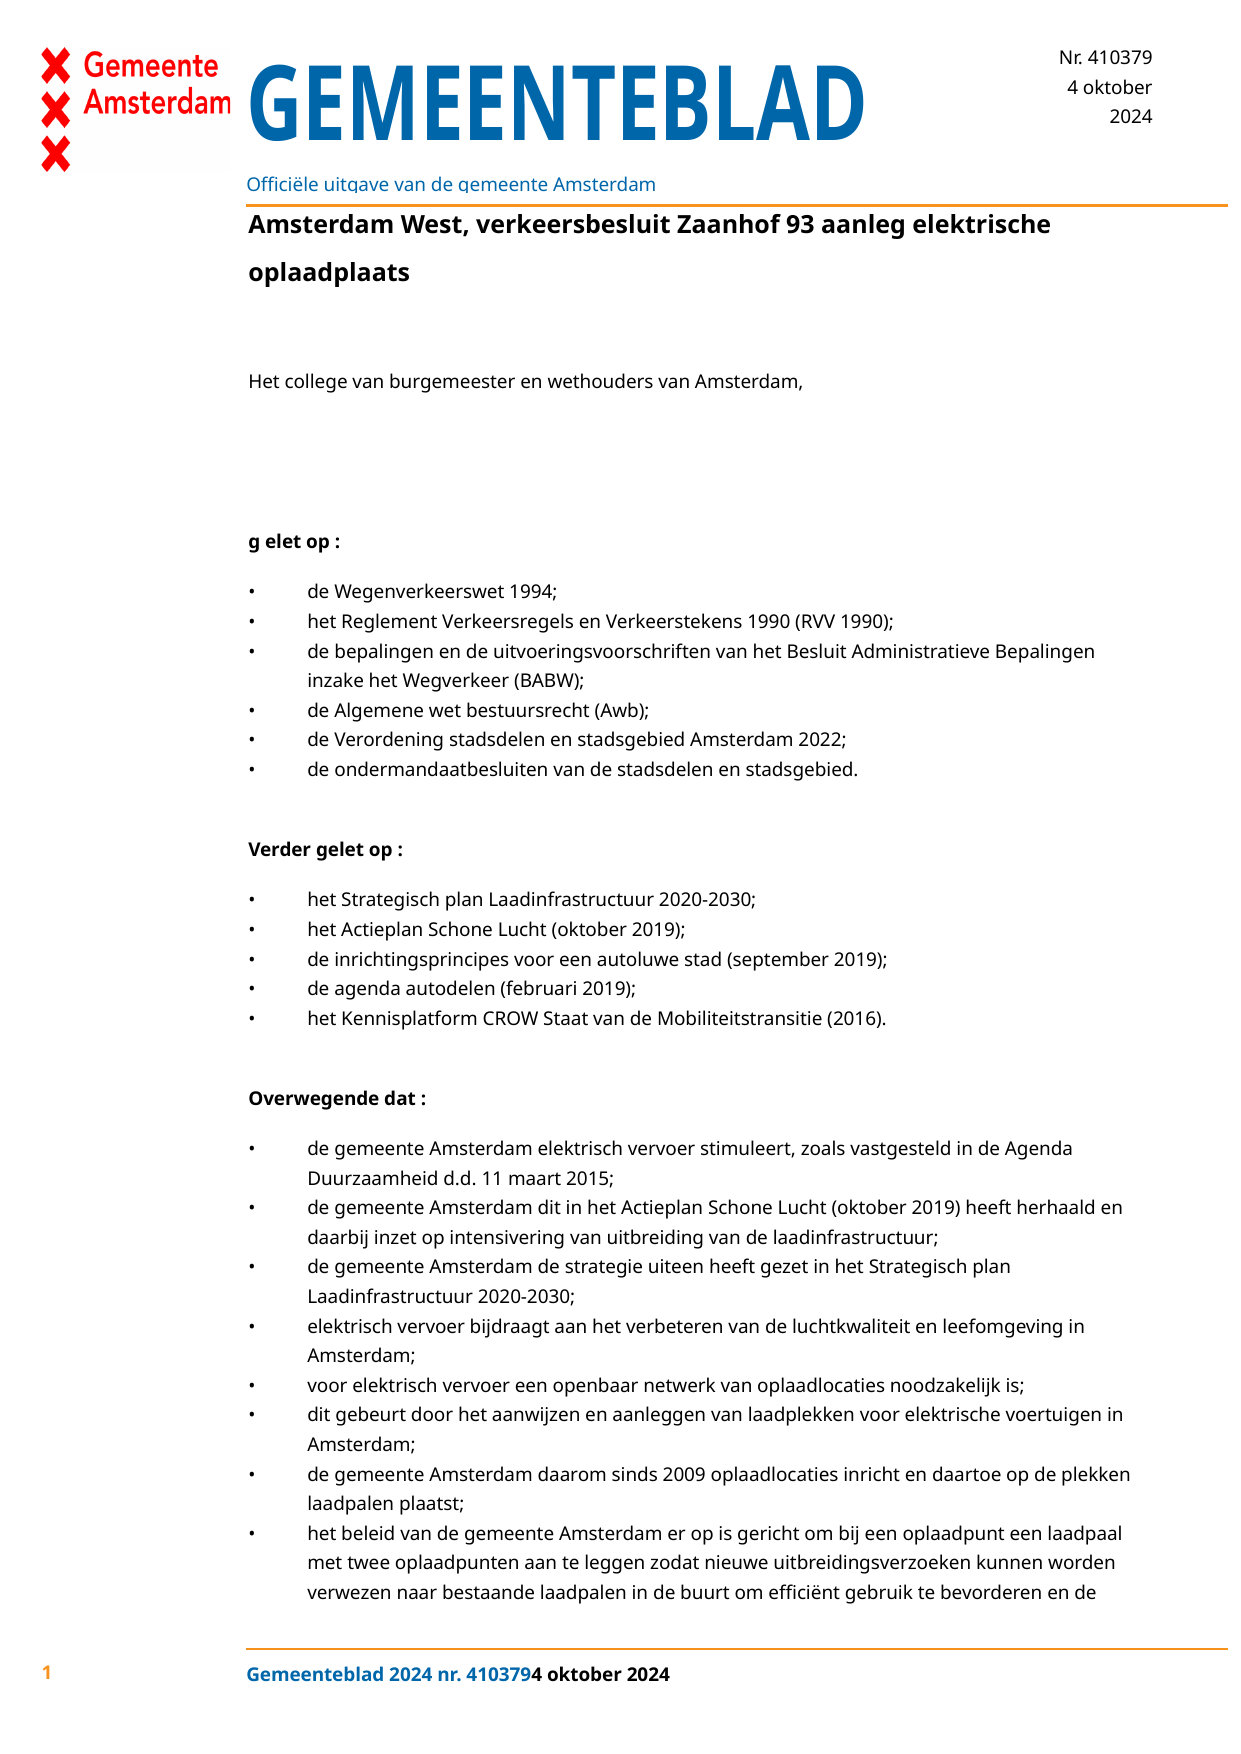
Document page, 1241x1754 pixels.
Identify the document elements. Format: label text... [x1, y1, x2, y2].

list de Verordening stadsdelen en stadsgebied Amsterdam 2022; [248, 727, 1152, 752]
list de inrichtingsprincipes voor een autoluwe stad (september 2019); [248, 946, 1152, 971]
picture [41, 47, 231, 172]
text Het college van burgemeester en wethouders van Amsterdam, [248, 368, 1152, 394]
list de agenda autodelen (februari 2019); [248, 975, 1152, 1001]
list het Reglement Verkeersregels en Verkeerstekens 1990 (RVV 1990); [248, 608, 1152, 634]
list de gemeente Amsterdam daarom sinds 2009 oplaadlocaties inricht en daartoe op de plekken laadpalen plaatst; [248, 1461, 1152, 1516]
list de bepalingen en de uitvoeringsvoorschriften van het Besluit Administratieve Bepalingen inzake het Wegverkeer (BABW); [248, 638, 1152, 693]
list elektrisch vervoer bijdraagt aan het verbeteren van de luchtkwaliteit en leefomgeving in Amsterdam; [248, 1313, 1152, 1368]
text Amsterdam West, verkeersbesluit Zaanhof 93 aanleg elektrische oplaadplaats [248, 207, 1152, 288]
list het Kennisplatform CROW Staat van de Mobiliteitstransitie (2016). [248, 1005, 1152, 1031]
list het Actieplan Schone Lucht (oktober 2019); [248, 916, 1152, 942]
list dit gebeurt door het aanwijzen en aanleggen van laadplekken voor elektrische voertuigen in Amsterdam; [248, 1402, 1152, 1457]
list de gemeente Amsterdam de strategie uiteen heeft gezet in het Strategisch plan Laadinfrastructuur 2020-2030; [248, 1254, 1152, 1309]
list de ondermandaatbesluiten van de stadsdelen en stadsgebied. [248, 756, 1152, 782]
list de gemeente Amsterdam dit in het Actieplan Schone Lucht (oktober 2019) heeft herhaald en daarbij inzet op intensivering van uitbreiding van de laadinfrastructuur; [248, 1194, 1152, 1250]
list de gemeente Amsterdam elektrisch vervoer stimuleert, zoals vastgesteld in de Agenda Duurzaamheid d.d. 11 maart 2015; [248, 1135, 1152, 1191]
list de Algemene wet bestuursrecht (Awb); [248, 697, 1152, 723]
list het Strategisch plan Laadinfrastructuur 2020-2030; [248, 887, 1152, 912]
text Verder gelet op : [248, 836, 1152, 862]
list voor elektrisch vervoer een openbaar netwerk van oplaadlocaties noodzakelijk is; [248, 1372, 1152, 1398]
list de Wegenverkeerswet 1994; [248, 579, 1152, 604]
list het beleid van de gemeente Amsterdam er op is gericht om bij een oplaadpunt een laadpaal met twee oplaadpunten aan te leggen zodat nieuwe uitbreidingsverzoeken kunnen worden verwezen naar bestaande laadpalen in de buurt om efficiënt gebruik te bevorderen en de [248, 1520, 1152, 1605]
text g elet op : [248, 528, 1152, 554]
text Overwegende dat : [248, 1085, 1152, 1111]
